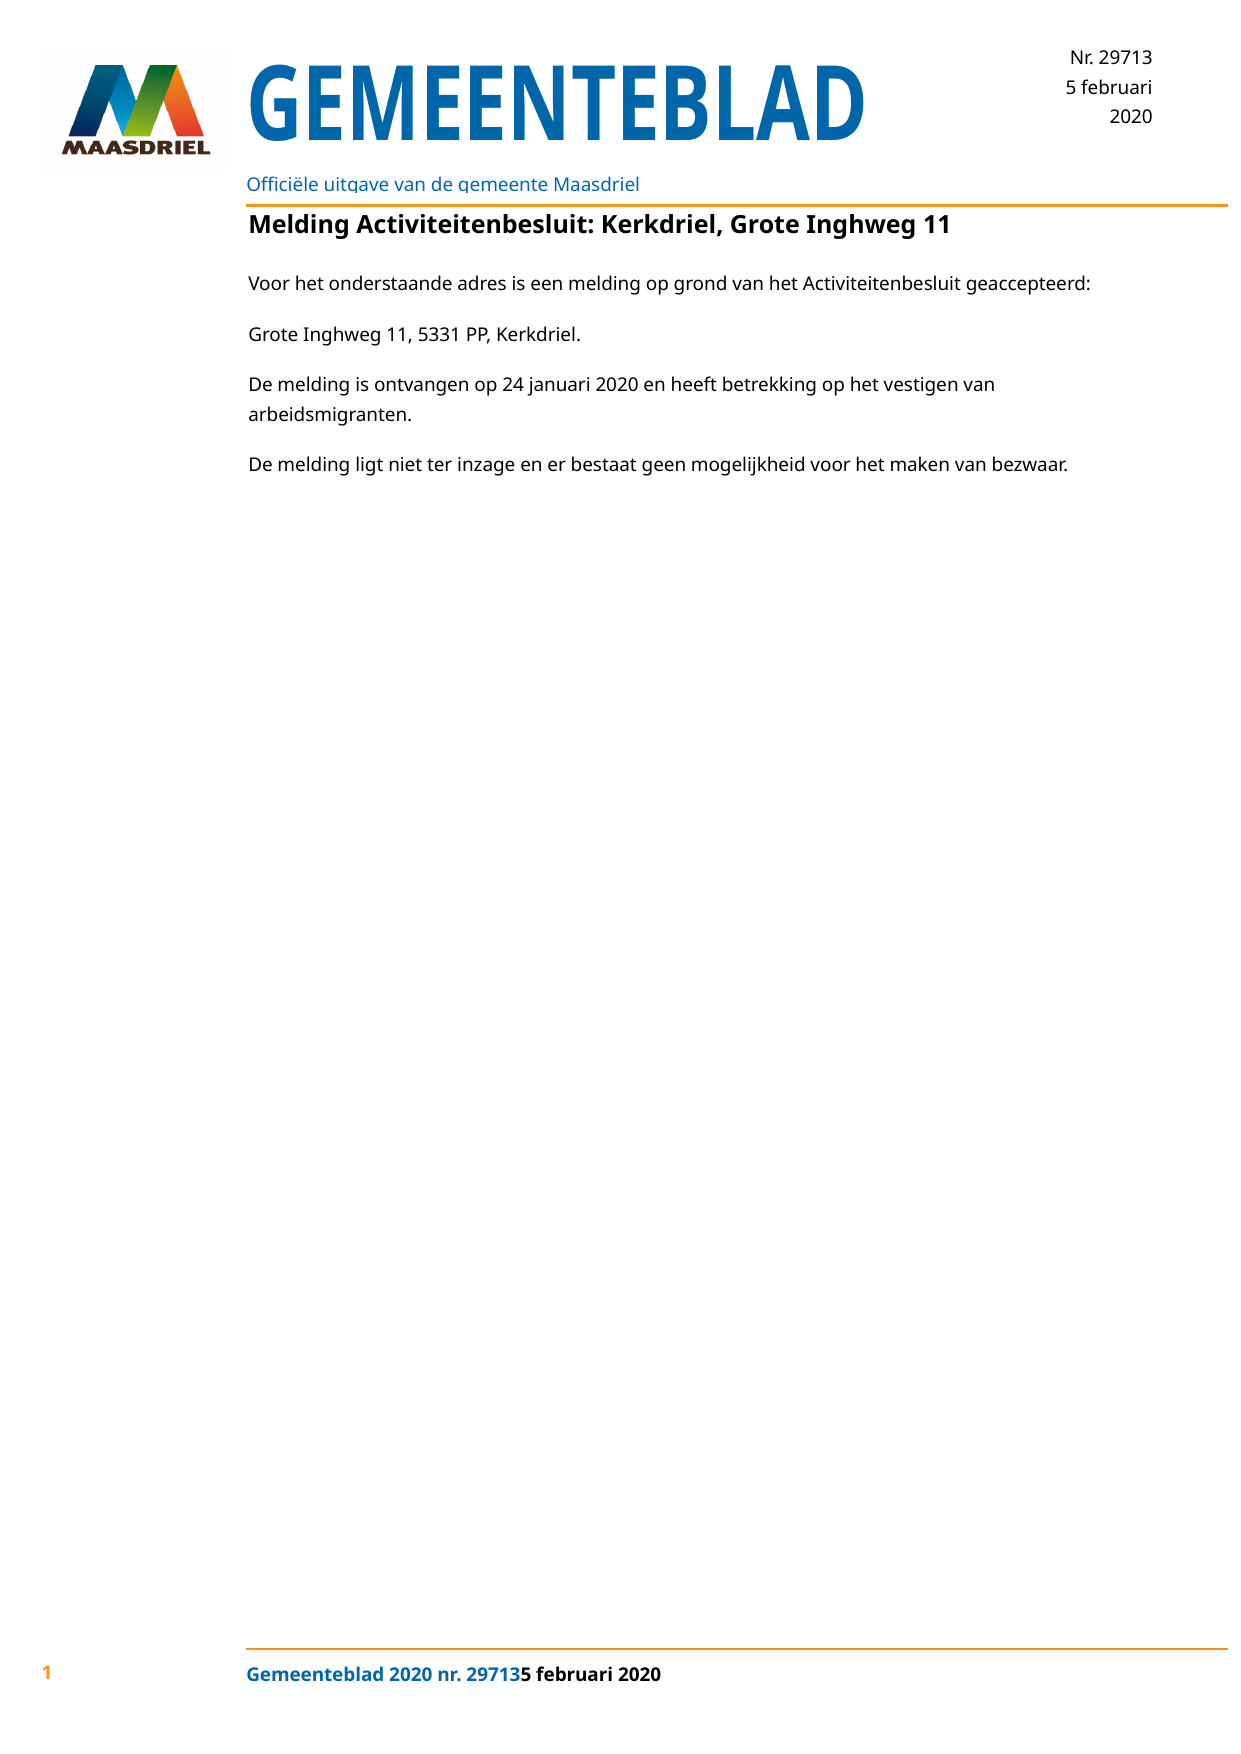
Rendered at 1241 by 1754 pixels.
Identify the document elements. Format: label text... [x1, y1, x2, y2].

text Melding Activiteitenbesluit: Kerkdriel, Grote Inghweg 11 [248, 207, 1152, 241]
text Voor het onderstaande adres is een melding op grond van het Activiteitenbesluit geaccepteerd: [248, 270, 1152, 296]
text De melding ligt niet ter inzage en er bestaat geen mogelijkheid voor het maken van bezwaar. [248, 451, 1152, 477]
text De melding is ontvangen op 24 januari 2020 en heeft betrekking op het vestigen van arbeidsmigranten. [248, 371, 1152, 426]
picture [41, 47, 231, 172]
text Grote Inghweg 11, 5331 PP, Kerkdriel. [248, 321, 1152, 346]
